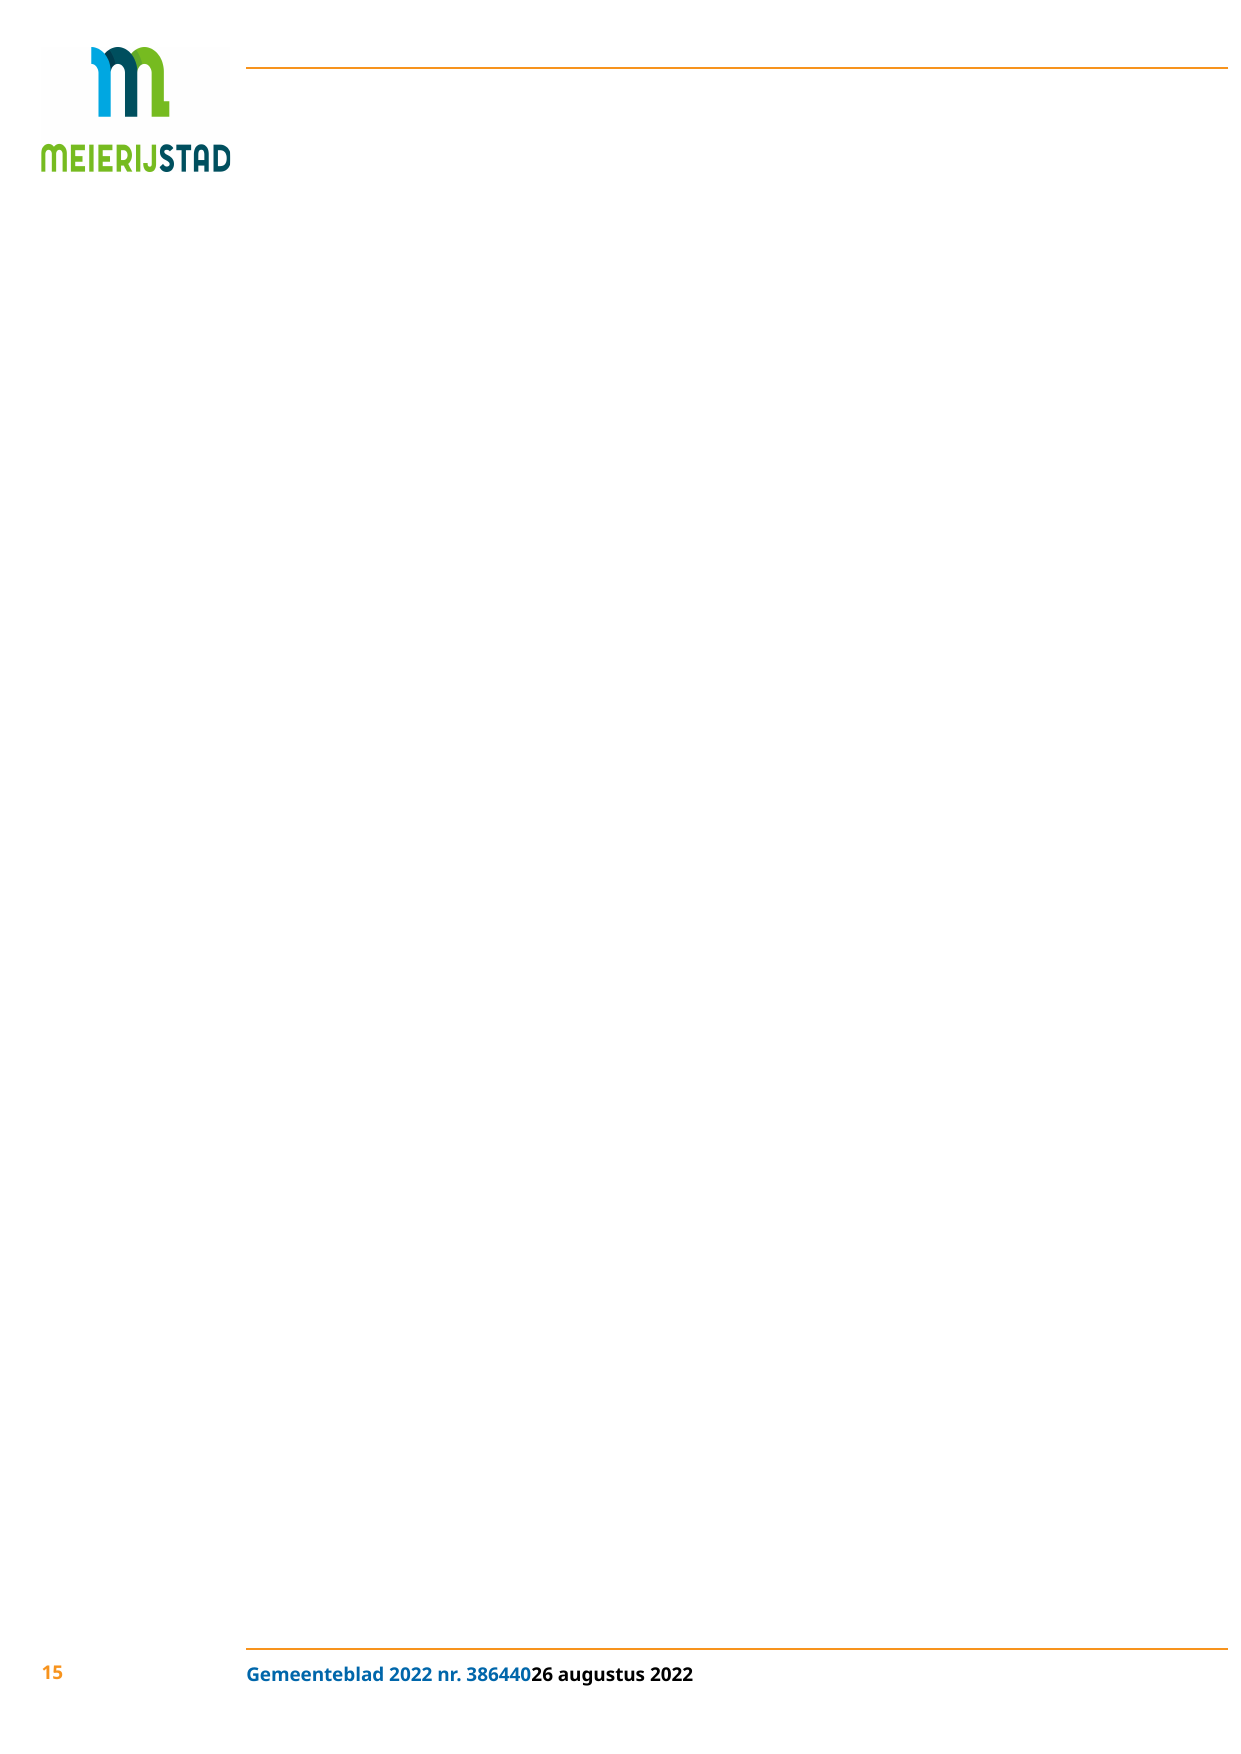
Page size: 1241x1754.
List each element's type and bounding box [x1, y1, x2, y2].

picture [41, 47, 231, 172]
